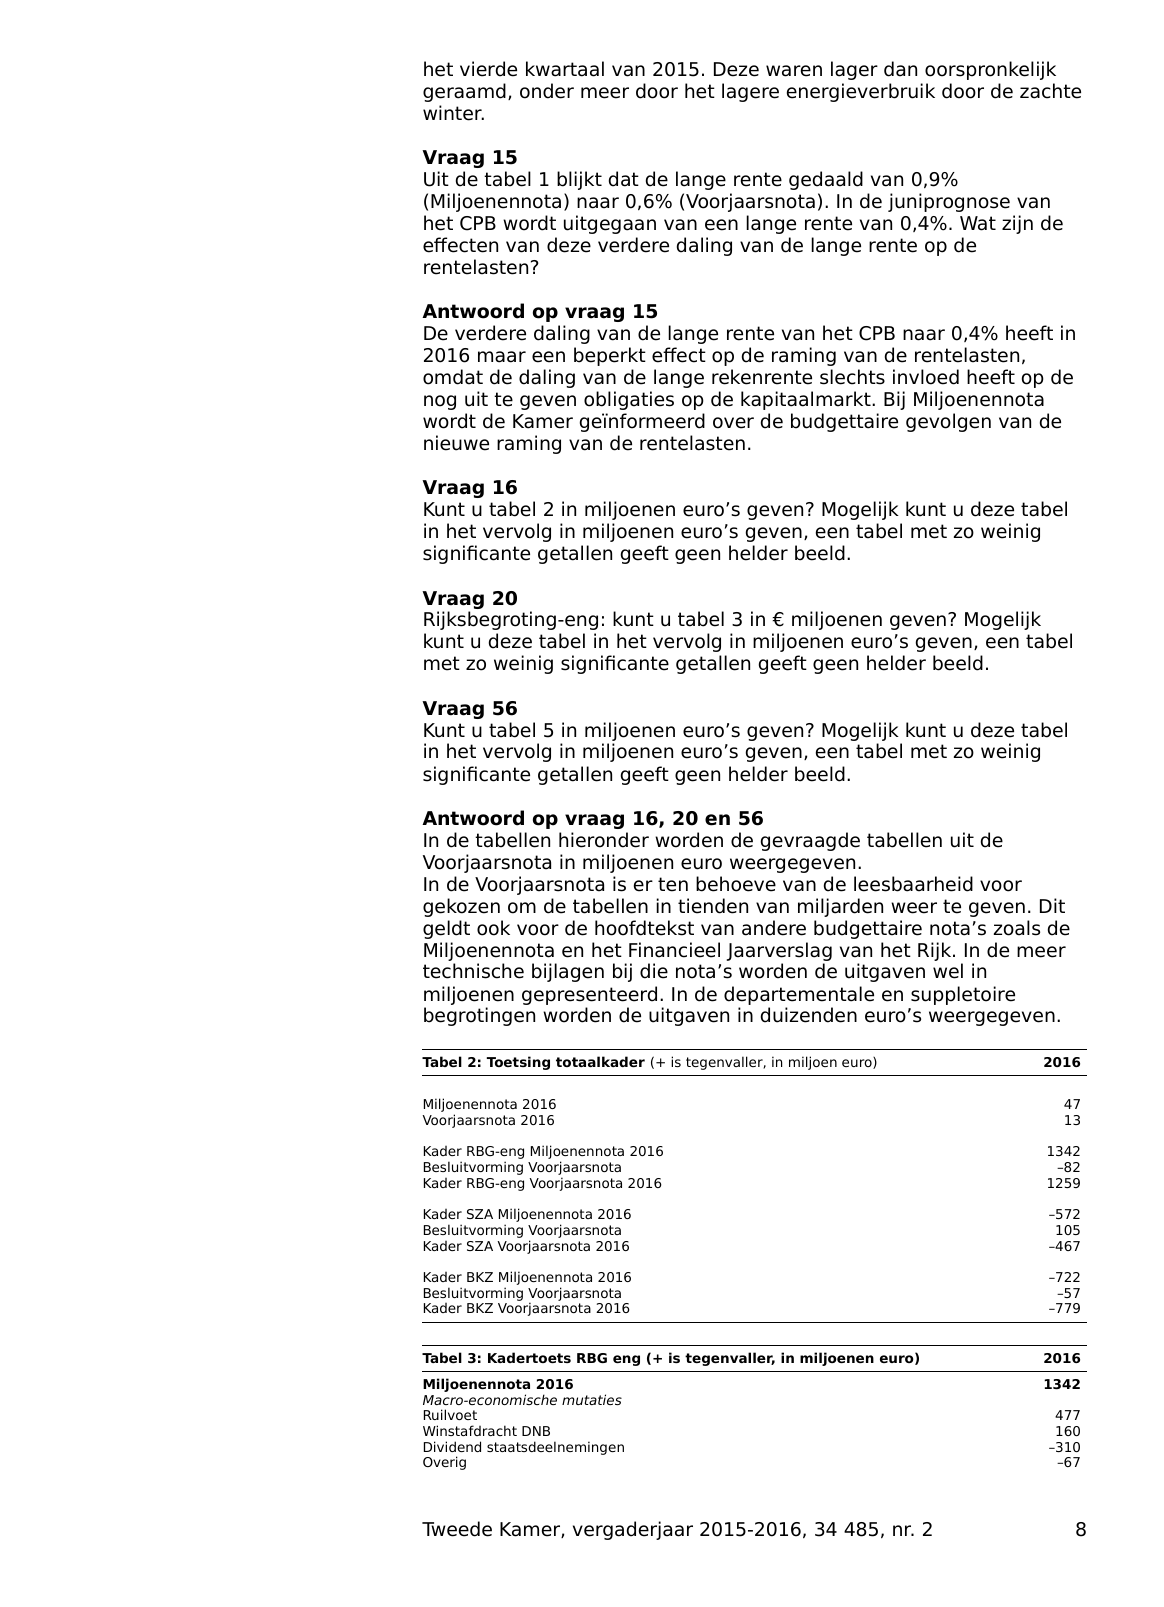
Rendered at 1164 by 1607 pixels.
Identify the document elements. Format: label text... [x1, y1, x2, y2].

table_cell 160 [940, 1424, 1087, 1439]
table_cell –67 [940, 1455, 1087, 1471]
table_cell [422, 1076, 936, 1097]
table_cell [936, 1128, 1087, 1144]
text het vierde kwartaal van 2015. Deze waren lager dan oorspronkelijk geraamd, onder meer door het lagere energieverbruik door de zachte winter. [422, 59, 1087, 125]
table_cell –467 [936, 1239, 1087, 1254]
table_cell Overig [422, 1455, 940, 1471]
text Vraag 16 [422, 477, 1087, 499]
table_cell Miljoenennota 2016 [422, 1372, 940, 1392]
table_cell Macro-economische mutaties [422, 1392, 940, 1408]
text Rijksbegroting-eng: kunt u tabel 3 in € miljoenen geven? Mogelijk kunt u deze tabel in het vervolg in miljoenen euro’s geven, een tabel met zo weinig significante getallen geeft geen helder beeld. [422, 609, 1087, 675]
table_cell 1342 [940, 1372, 1087, 1392]
text Vraag 20 [422, 587, 1087, 609]
table_cell [422, 1254, 936, 1270]
text Vraag 15 [422, 147, 1087, 169]
table_cell Kader BKZ Voorjaarsnota 2016 [422, 1301, 936, 1322]
table_cell [936, 1254, 1087, 1270]
table_cell [936, 1191, 1087, 1207]
table_cell [936, 1076, 1087, 1097]
table_cell Kader RBG-eng Miljoenennota 2016 [422, 1144, 936, 1160]
table_cell Voorjaarsnota 2016 [422, 1113, 936, 1128]
table_cell Kader RBG-eng Voorjaarsnota 2016 [422, 1176, 936, 1191]
text Kunt u tabel 2 in miljoenen euro’s geven? Mogelijk kunt u deze tabel in het vervolg in miljoenen euro’s geven, een tabel met zo weinig significante getallen geeft geen helder beeld. [422, 499, 1087, 565]
table_cell 477 [940, 1408, 1087, 1424]
table_cell Kader SZA Voorjaarsnota 2016 [422, 1239, 936, 1254]
table_cell 105 [936, 1223, 1087, 1238]
table_cell –82 [936, 1160, 1087, 1176]
table_header Tabel 2: Toetsing totaalkader (+ is tegenvaller, in miljoen euro) [422, 1050, 936, 1075]
table_cell –57 [936, 1286, 1087, 1301]
table_cell –779 [936, 1301, 1087, 1322]
table_cell [422, 1128, 936, 1144]
table_cell 1342 [936, 1144, 1087, 1160]
table_cell Dividend staatsdeelnemingen [422, 1440, 940, 1455]
table_cell 1259 [936, 1176, 1087, 1191]
table_header Tabel 3: Kadertoets RBG eng (+ is tegenvaller, in miljoenen euro) [422, 1346, 940, 1371]
text Vraag 56 [422, 697, 1087, 719]
table_cell –722 [936, 1270, 1087, 1286]
text Antwoord op vraag 16, 20 en 56 [422, 808, 1087, 829]
text Kunt u tabel 5 in miljoenen euro’s geven? Mogelijk kunt u deze tabel in het vervolg in miljoenen euro’s geven, een tabel met zo weinig significante getallen geeft geen helder beeld. [422, 719, 1087, 785]
table_cell 13 [936, 1113, 1087, 1128]
table_cell –572 [936, 1207, 1087, 1223]
table_cell [422, 1191, 936, 1207]
table_cell Besluitvorming Voorjaarsnota [422, 1160, 936, 1176]
text In de tabellen hieronder worden de gevraagde tabellen uit de Voorjaarsnota in miljoenen euro weergegeven. [422, 829, 1087, 873]
text De verdere daling van de lange rente van het CPB naar 0,4% heeft in 2016 maar een beperkt effect op de raming van de rentelasten, omdat de daling van de lange rekenrente slechts invloed heeft op de nog uit te geven obligaties op de kapitaalmarkt. Bij Miljoenennota wordt de Kamer geïnformeerd over de budgettaire gevolgen van de nieuwe raming van de rentelasten. [422, 323, 1087, 455]
text Antwoord op vraag 15 [422, 301, 1087, 323]
text In de Voorjaarsnota is er ten behoeve van de leesbaarheid voor gekozen om de tabellen in tienden van miljarden weer te geven. Dit geldt ook voor de hoofdtekst van andere budgettaire nota’s zoals de Miljoenennota en het Financieel Jaarverslag van het Rijk. In de meer technische bijlagen bij die nota’s worden de uitgaven wel in miljoenen gepresenteerd. In de departementale en suppletoire begrotingen worden de uitgaven in duizenden euro’s weergegeven. [422, 873, 1087, 1027]
table_cell Besluitvorming Voorjaarsnota [422, 1223, 936, 1238]
table_cell 47 [936, 1097, 1087, 1113]
table_cell Kader SZA Miljoenennota 2016 [422, 1207, 936, 1223]
table_cell [940, 1392, 1087, 1408]
table_cell Miljoenennota 2016 [422, 1097, 936, 1113]
table_cell Ruilvoet [422, 1408, 940, 1424]
table_header 2016 [940, 1346, 1087, 1371]
table_cell –310 [940, 1440, 1087, 1455]
text Uit de tabel 1 blijkt dat de lange rente gedaald van 0,9% (Miljoenennota) naar 0,6% (Voorjaarsnota). In de juniprognose van het CPB wordt uitgegaan van een lange rente van 0,4%. Wat zijn de effecten van deze verdere daling van de lange rente op de rentelasten? [422, 169, 1087, 279]
table_cell Besluitvorming Voorjaarsnota [422, 1286, 936, 1301]
table_header 2016 [936, 1050, 1087, 1075]
table_cell Kader BKZ Miljoenennota 2016 [422, 1270, 936, 1286]
table_cell Winstafdracht DNB [422, 1424, 940, 1439]
